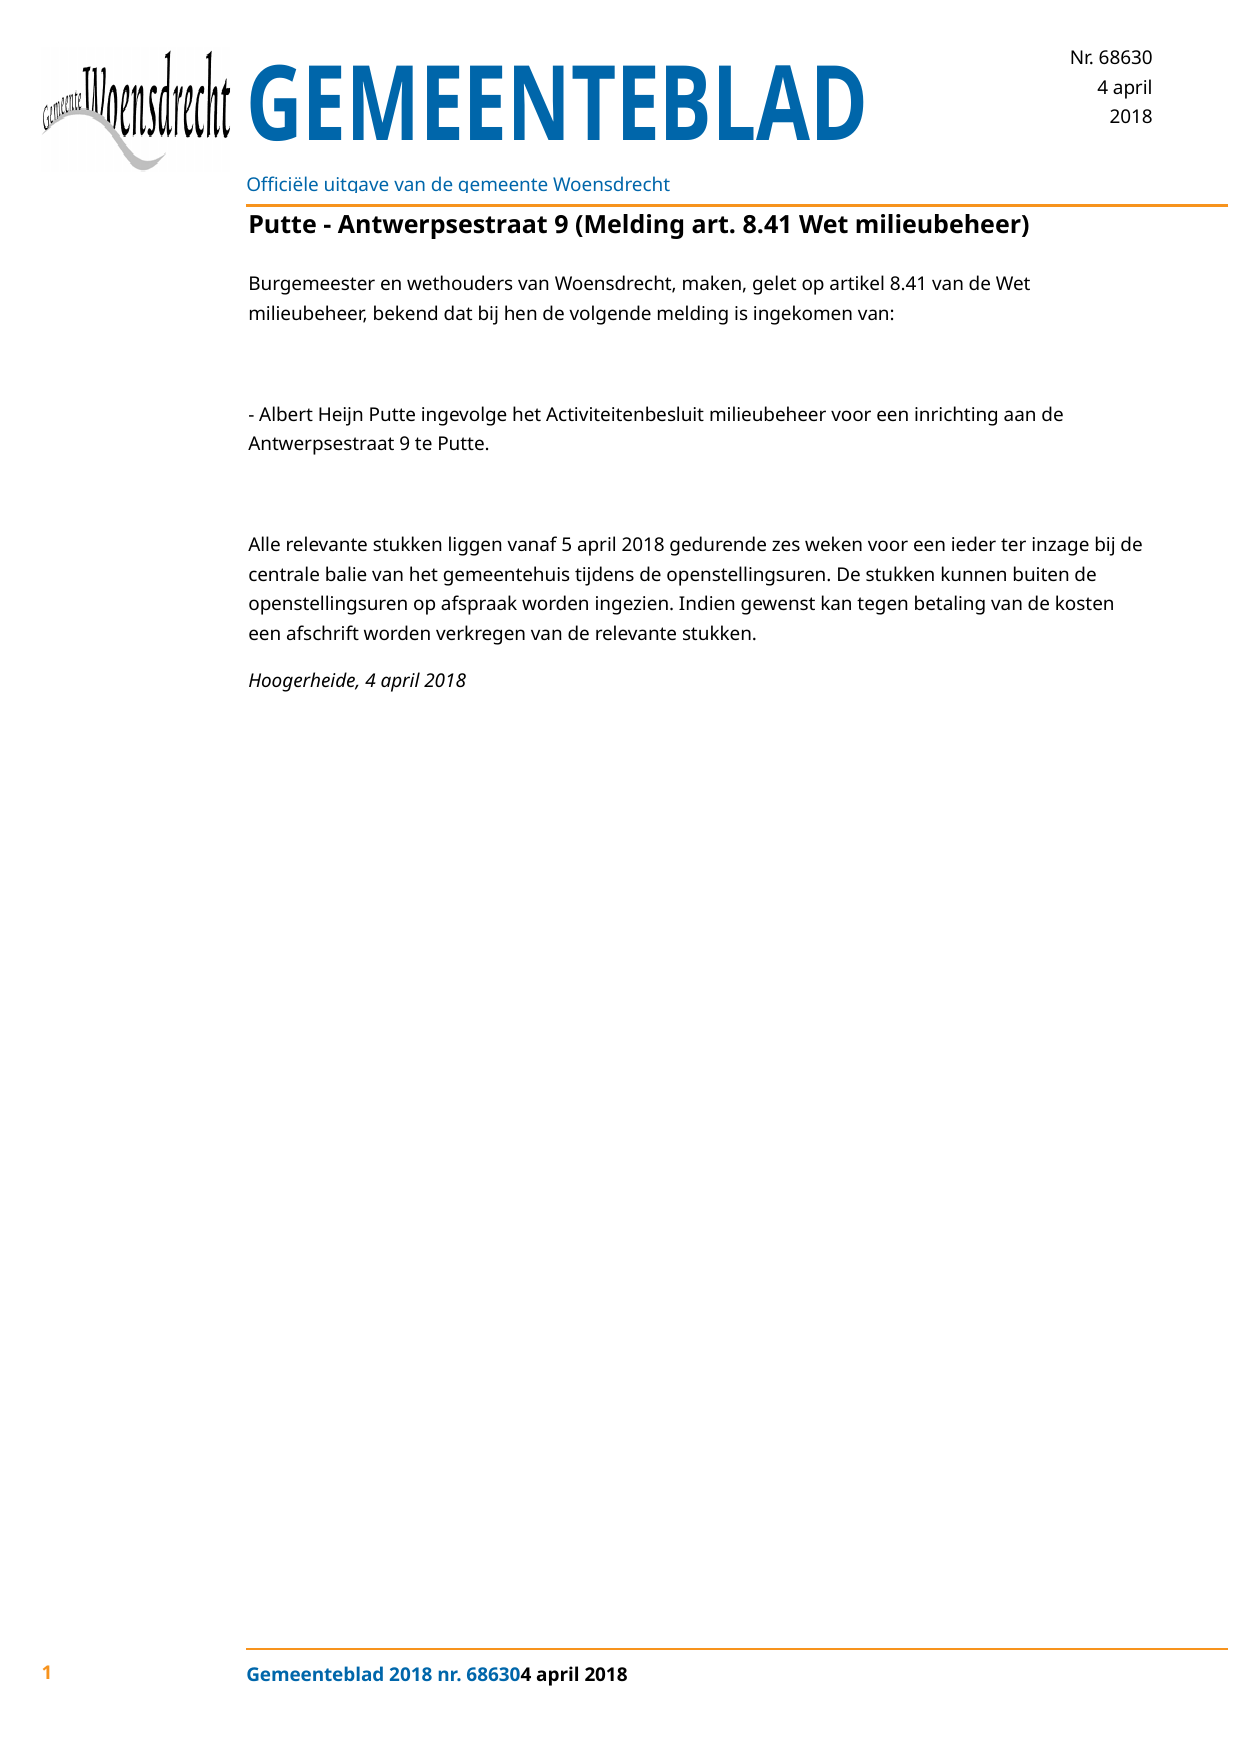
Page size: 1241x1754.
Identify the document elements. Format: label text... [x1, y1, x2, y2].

text Burgemeester en wethouders van Woensdrecht, maken, gelet op artikel 8.41 van de Wet milieubeheer, bekend dat bij hen de volgende melding is ingekomen van: [248, 270, 1152, 326]
picture [41, 47, 231, 172]
text Hoogerheide, 4 april 2018 [248, 668, 1152, 693]
text Putte - Antwerpsestraat 9 (Melding art. 8.41 Wet milieubeheer) [248, 207, 1152, 241]
text - Albert Heijn Putte ingevolge het Activiteitenbesluit milieubeheer voor een inrichting aan de Antwerpsestraat 9 te Putte. [248, 401, 1152, 456]
text Alle relevante stukken liggen vanaf 5 april 2018 gedurende zes weken voor een ieder ter inzage bij de centrale balie van het gemeentehuis tijdens de openstellingsuren. De stukken kunnen buiten de openstellingsuren op afspraak worden ingezien. Indien gewenst kan tegen betaling van de kosten een afschrift worden verkregen van de relevante stukken. [248, 531, 1152, 646]
